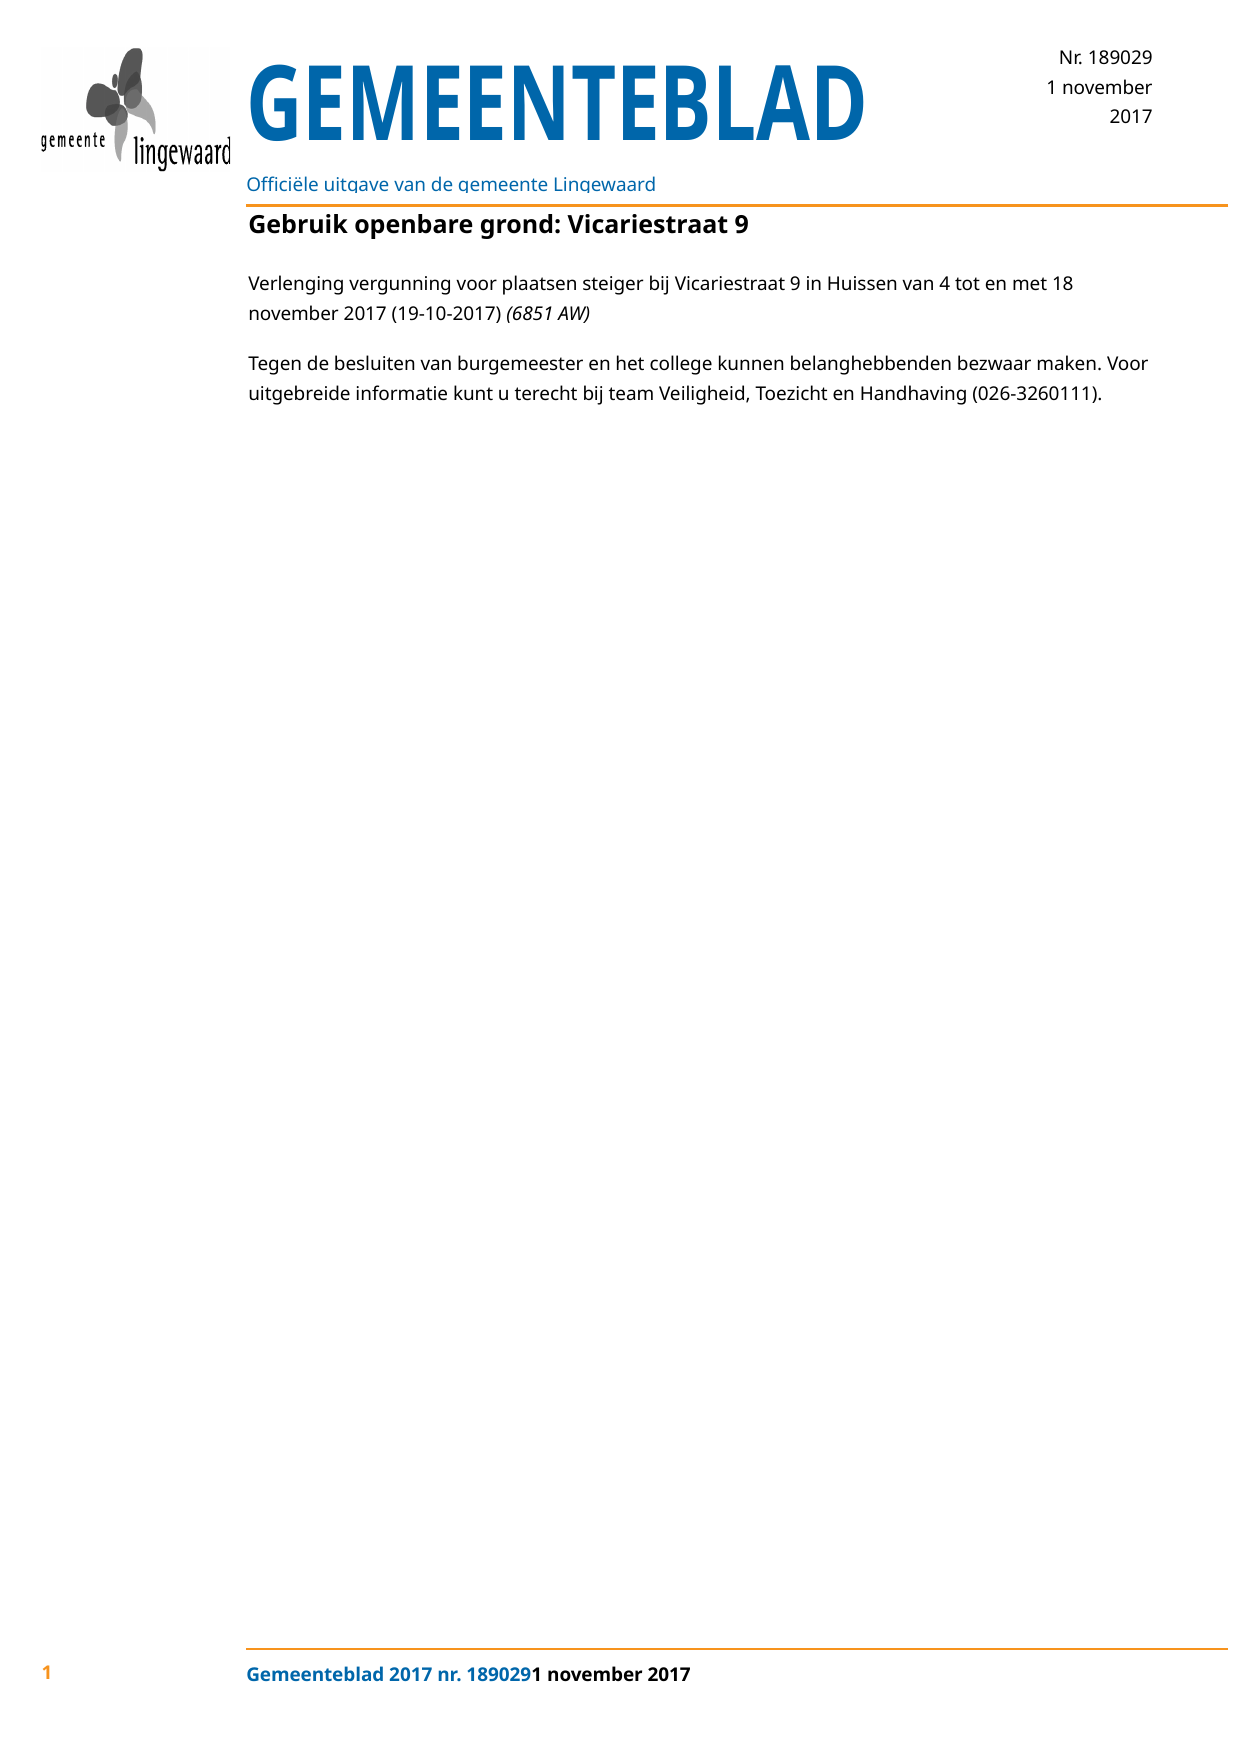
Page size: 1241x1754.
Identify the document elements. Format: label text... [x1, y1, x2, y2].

picture [41, 47, 231, 172]
text Tegen de besluiten van burgemeester en het college kunnen belanghebbenden bezwaar maken. Voor uitgebreide informatie kunt u terecht bij team Veiligheid, Toezicht en Handhaving (026-3260111). [248, 350, 1152, 406]
text Gebruik openbare grond: Vicariestraat 9 [248, 207, 1152, 241]
text Verlenging vergunning voor plaatsen steiger bij Vicariestraat 9 in Huissen van 4 tot en met 18 november 2017 (19-10-2017) (6851 AW) [248, 270, 1152, 326]
